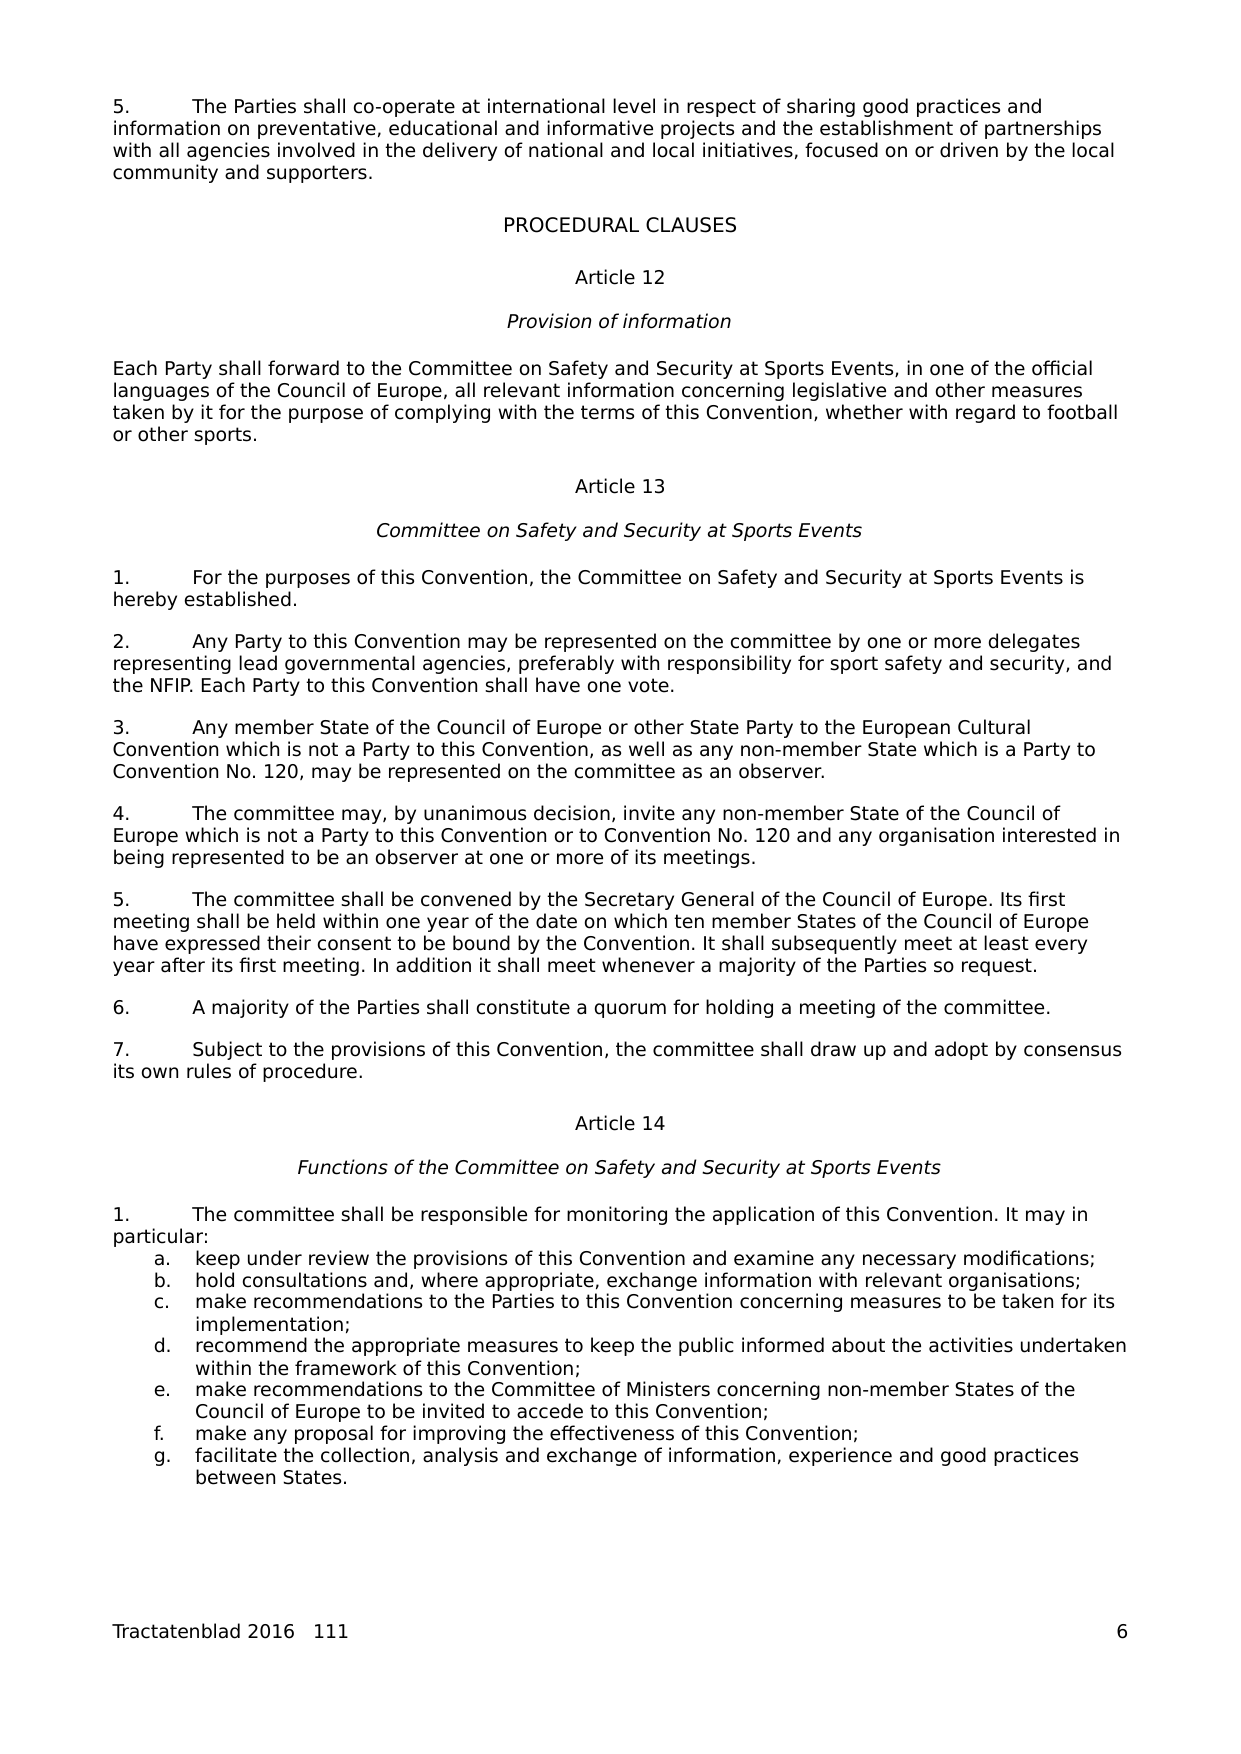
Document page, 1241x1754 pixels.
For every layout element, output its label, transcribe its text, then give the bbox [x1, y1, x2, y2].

text 3. Any member State of the Council of Europe or other State Party to the European Cultural Convention which is not a Party to this Convention, as well as any non-member State which is a Party to Convention No. 120, may be represented on the committee as an observer. [112, 717, 1128, 783]
subtitle Article 13 Committee on Safety and Security at Sports Events [112, 476, 1128, 542]
subtitle Article 12 Provision of information [112, 267, 1128, 333]
text 1. The committee shall be responsible for monitoring the application of this Convention. It may in particular: [112, 1203, 1128, 1247]
subtitle PROCEDURAL CLAUSES [112, 214, 1128, 237]
text 6. A majority of the Parties shall constitute a quorum for holding a meeting of the committee. [112, 997, 1128, 1019]
text c. make recommendations to the Parties to this Convention concerning measures to be taken for its implementation; [153, 1291, 1128, 1335]
text g. facilitate the collection, analysis and exchange of information, experience and good practices between States. [153, 1445, 1128, 1489]
text Each Party shall forward to the Committee on Safety and Security at Sports Events, in one of the official languages of the Council of Europe, all relevant information concerning legislative and other measures taken by it for the purpose of complying with the terms of this Convention, whether with regard to football or other sports. [112, 358, 1128, 446]
text 2. Any Party to this Convention may be represented on the committee by one or more delegates representing lead governmental agencies, preferably with responsibility for sport safety and security, and the NFIP. Each Party to this Convention shall have one vote. [112, 631, 1128, 697]
text b. hold consultations and, where appropriate, exchange information with relevant organisations; [153, 1269, 1128, 1291]
text 5. The committee shall be convened by the Secretary General of the Council of Europe. Its first meeting shall be held within one year of the date on which ten member States of the Council of Europe have expressed their consent to be bound by the Convention. It shall subsequently meet at least every year after its first meeting. In addition it shall meet whenever a majority of the Parties so request. [112, 889, 1128, 977]
text a. keep under review the provisions of this Convention and examine any necessary modifications; [153, 1247, 1128, 1269]
text 5. The Parties shall co-operate at international level in respect of sharing good practices and information on preventative, educational and informative projects and the establishment of partnerships with all agencies involved in the delivery of national and local initiatives, focused on or driven by the local community and supporters. [112, 96, 1128, 184]
text 4. The committee may, by unanimous decision, invite any non-member State of the Council of Europe which is not a Party to this Convention or to Convention No. 120 and any organisation interested in being represented to be an observer at one or more of its meetings. [112, 803, 1128, 869]
text e. make recommendations to the Committee of Ministers concerning non-member States of the Council of Europe to be invited to accede to this Convention; [153, 1379, 1128, 1423]
text f. make any proposal for improving the effectiveness of this Convention; [153, 1423, 1128, 1445]
text 7. Subject to the provisions of this Convention, the committee shall draw up and adopt by consensus its own rules of procedure. [112, 1039, 1128, 1083]
text d. recommend the appropriate measures to keep the public informed about the activities undertaken within the framework of this Convention; [153, 1335, 1128, 1379]
text 1. For the purposes of this Convention, the Committee on Safety and Security at Sports Events is hereby established. [112, 567, 1128, 611]
subtitle Article 14 Functions of the Committee on Safety and Security at Sports Events [112, 1113, 1128, 1178]
